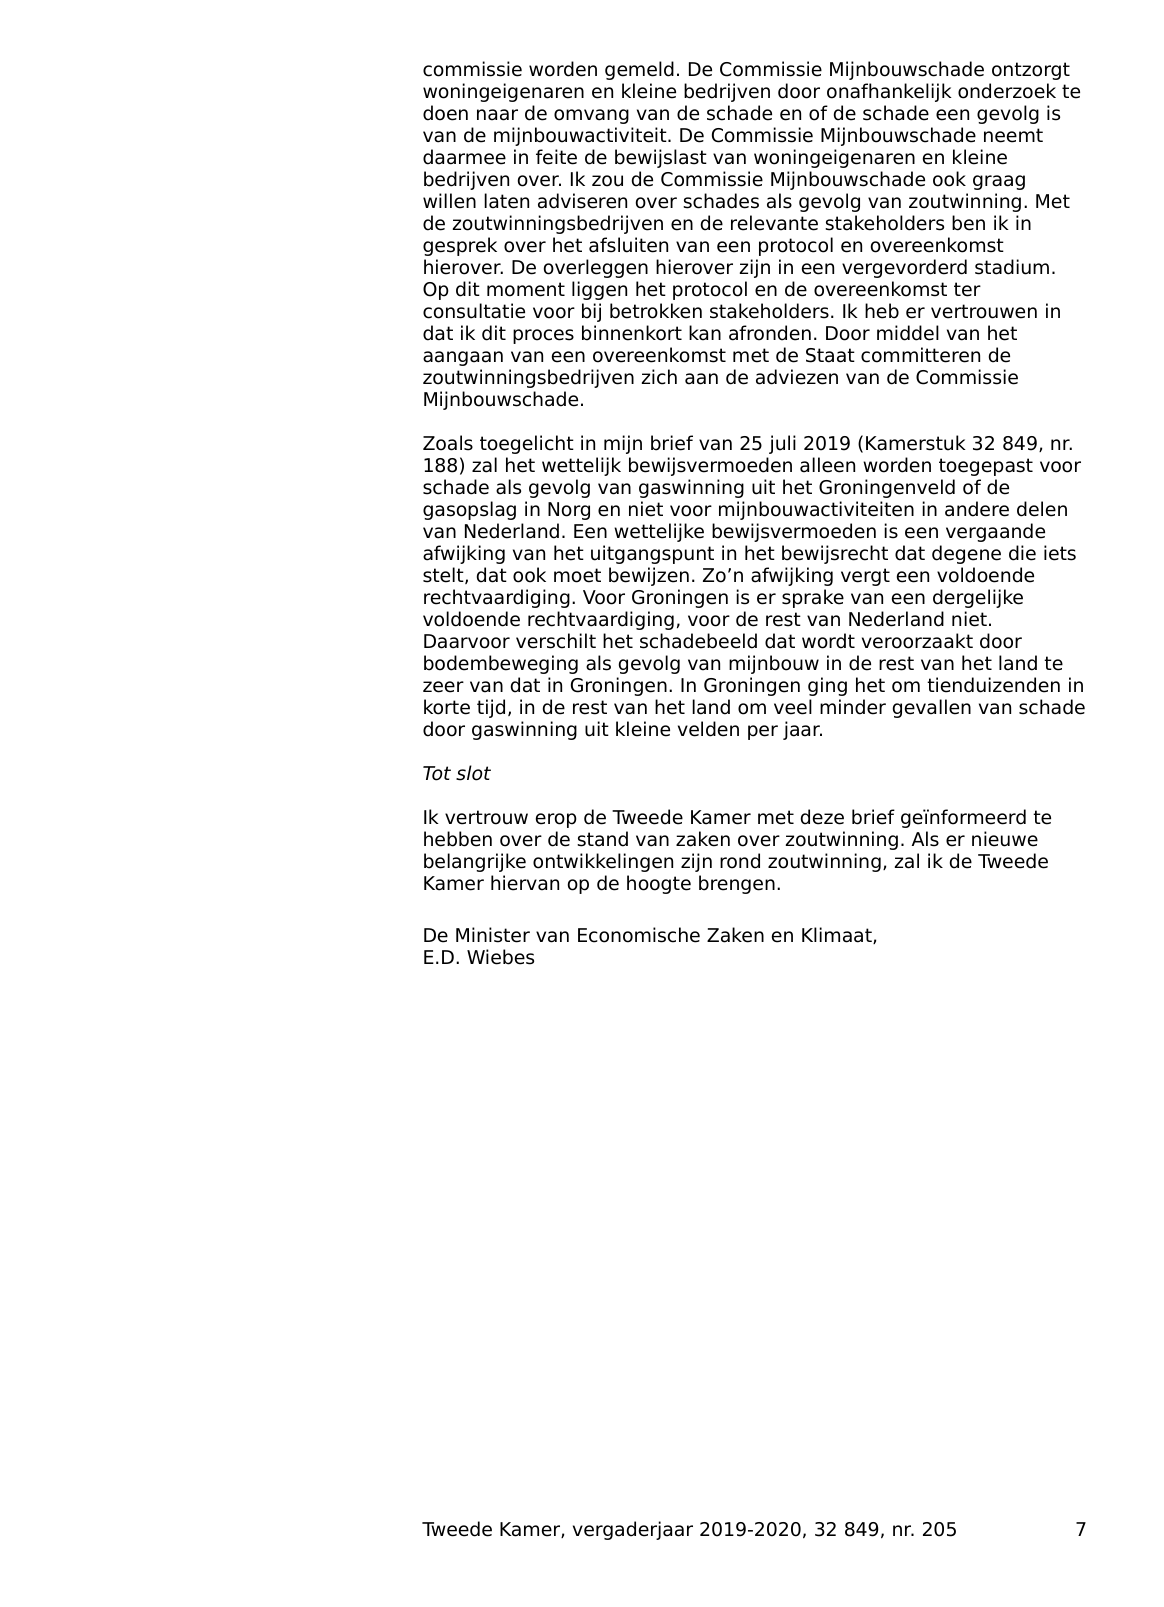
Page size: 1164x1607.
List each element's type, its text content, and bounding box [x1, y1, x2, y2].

text Zoals toegelicht in mijn brief van 25 juli 2019 (Kamerstuk 32 849, nr. 188) zal het wettelijk bewijsvermoeden alleen worden toegepast voor schade als gevolg van gaswinning uit het Groningenveld of de gasopslag in Norg en niet voor mijnbouwactiviteiten in andere delen van Nederland. Een wettelijke bewijsvermoeden is een vergaande afwijking van het uitgangspunt in het bewijsrecht dat degene die iets stelt, dat ook moet bewijzen. Zo’n afwijking vergt een voldoende rechtvaardiging. Voor Groningen is er sprake van een dergelijke voldoende rechtvaardiging, voor de rest van Nederland niet. Daarvoor verschilt het schadebeeld dat wordt veroorzaakt door bodembeweging als gevolg van mijnbouw in de rest van het land te zeer van dat in Groningen. In Groningen ging het om tienduizenden in korte tijd, in de rest van het land om veel minder gevallen van schade door gaswinning uit kleine velden per jaar. [422, 433, 1087, 741]
text De Minister van Economische Zaken en Klimaat, E.D. Wiebes [422, 925, 1087, 969]
subtitle Tot slot [422, 763, 1087, 785]
text commissie worden gemeld. De Commissie Mijnbouwschade ontzorgt woningeigenaren en kleine bedrijven door onafhankelijk onderzoek te doen naar de omvang van de schade en of de schade een gevolg is van de mijnbouwactiviteit. De Commissie Mijnbouwschade neemt daarmee in feite de bewijslast van woningeigenaren en kleine bedrijven over. Ik zou de Commissie Mijnbouwschade ook graag willen laten adviseren over schades als gevolg van zoutwinning. Met de zoutwinningsbedrijven en de relevante stakeholders ben ik in gesprek over het afsluiten van een protocol en overeenkomst hierover. De overleggen hierover zijn in een vergevorderd stadium. Op dit moment liggen het protocol en de overeenkomst ter consultatie voor bij betrokken stakeholders. Ik heb er vertrouwen in dat ik dit proces binnenkort kan afronden. Door middel van het aangaan van een overeenkomst met de Staat committeren de zoutwinningsbedrijven zich aan de adviezen van de Commissie Mijnbouwschade. [422, 59, 1087, 411]
text Ik vertrouw erop de Tweede Kamer met deze brief geïnformeerd te hebben over de stand van zaken over zoutwinning. Als er nieuwe belangrijke ontwikkelingen zijn rond zoutwinning, zal ik de Tweede Kamer hiervan op de hoogte brengen. [422, 807, 1087, 895]
